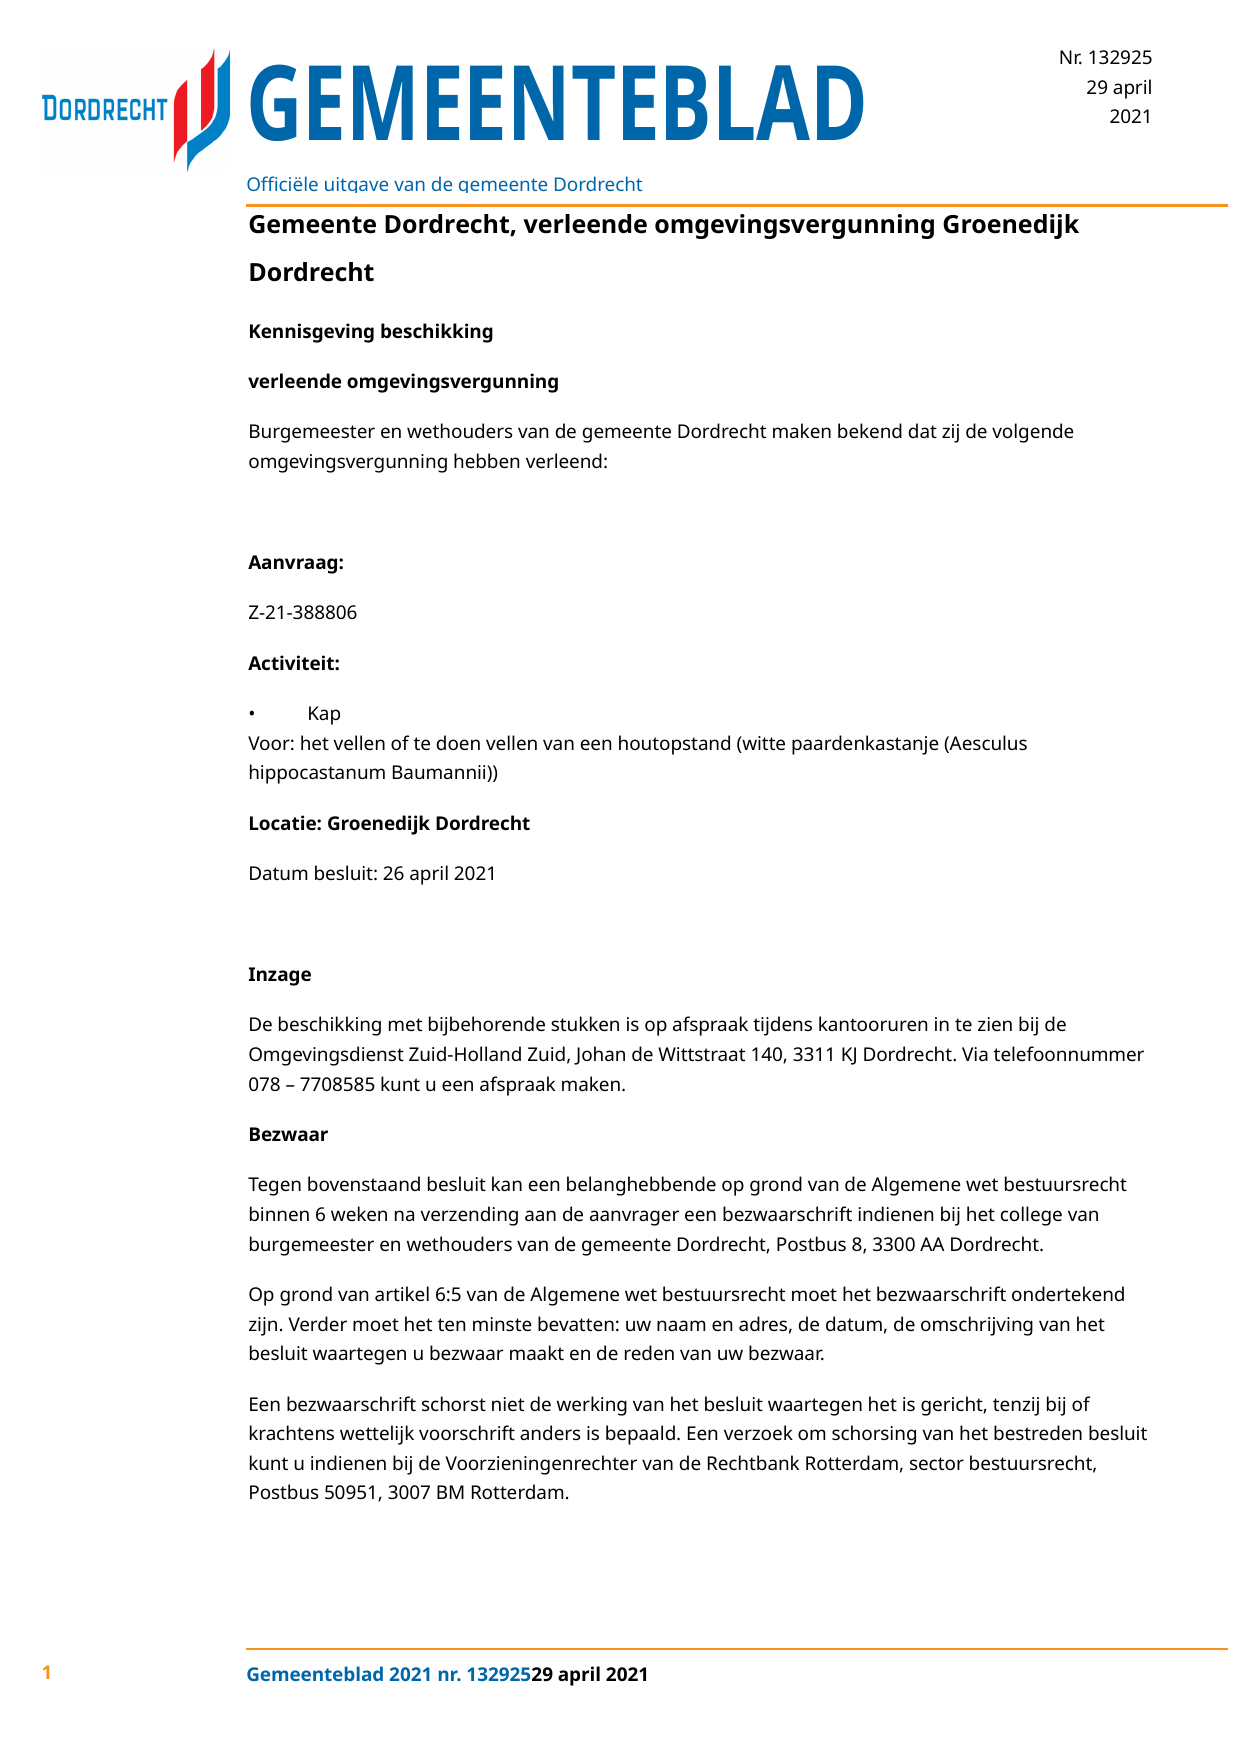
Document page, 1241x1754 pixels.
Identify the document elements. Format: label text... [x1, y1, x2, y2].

picture [41, 47, 231, 172]
text Voor: het vellen of te doen vellen van een houtopstand (witte paardenkastanje (Aesculus hippocastanum Baumannii)) [248, 730, 1152, 785]
text Locatie: Groenedijk Dordrecht [248, 810, 1152, 836]
text verleende omgevingsvergunning [248, 368, 1152, 394]
list Kap [248, 700, 1152, 726]
text Activiteit: [248, 650, 1152, 676]
text Aanvraag: [248, 549, 1152, 575]
text Datum besluit: 26 april 2021 [248, 860, 1152, 886]
text Een bezwaarschrift schorst niet de werking van het besluit waartegen het is gericht, tenzij bij of krachtens wettelijk voorschrift anders is bepaald. Een verzoek om schorsing van het bestreden besluit kunt u indienen bij de Voorzieningenrechter van de Rechtbank Rotterdam, sector bestuursrecht, Postbus 50951, 3007 BM Rotterdam. [248, 1391, 1152, 1505]
text Op grond van artikel 6:5 van de Algemene wet bestuursrecht moet het bezwaarschrift ondertekend zijn. Verder moet het ten minste bevatten: uw naam en adres, de datum, de omschrijving van het besluit waartegen u bezwaar maakt en de reden van uw bezwaar. [248, 1281, 1152, 1366]
text Inzage [248, 961, 1152, 987]
text Gemeente Dordrecht, verleende omgevingsvergunning Groenedijk Dordrecht [248, 207, 1152, 288]
text De beschikking met bijbehorende stukken is op afspraak tijdens kantooruren in te zien bij de Omgevingsdienst Zuid-Holland Zuid, Johan de Wittstraat 140, 3311 KJ Dordrecht. Via telefoonnummer 078 – 7708585 kunt u een afspraak maken. [248, 1012, 1152, 1097]
text Tegen bovenstaand besluit kan een belanghebbende op grond van de Algemene wet bestuursrecht binnen 6 weken na verzending aan de aanvrager een bezwaarschrift indienen bij het college van burgemeester en wethouders van de gemeente Dordrecht, Postbus 8, 3300 AA Dordrecht. [248, 1172, 1152, 1257]
text Kennisgeving beschikking [248, 318, 1152, 344]
text Burgemeester en wethouders van de gemeente Dordrecht maken bekend dat zij de volgende omgevingsvergunning hebben verleend: [248, 419, 1152, 474]
text Z-21-388806 [248, 599, 1152, 625]
text Bezwaar [248, 1121, 1152, 1147]
